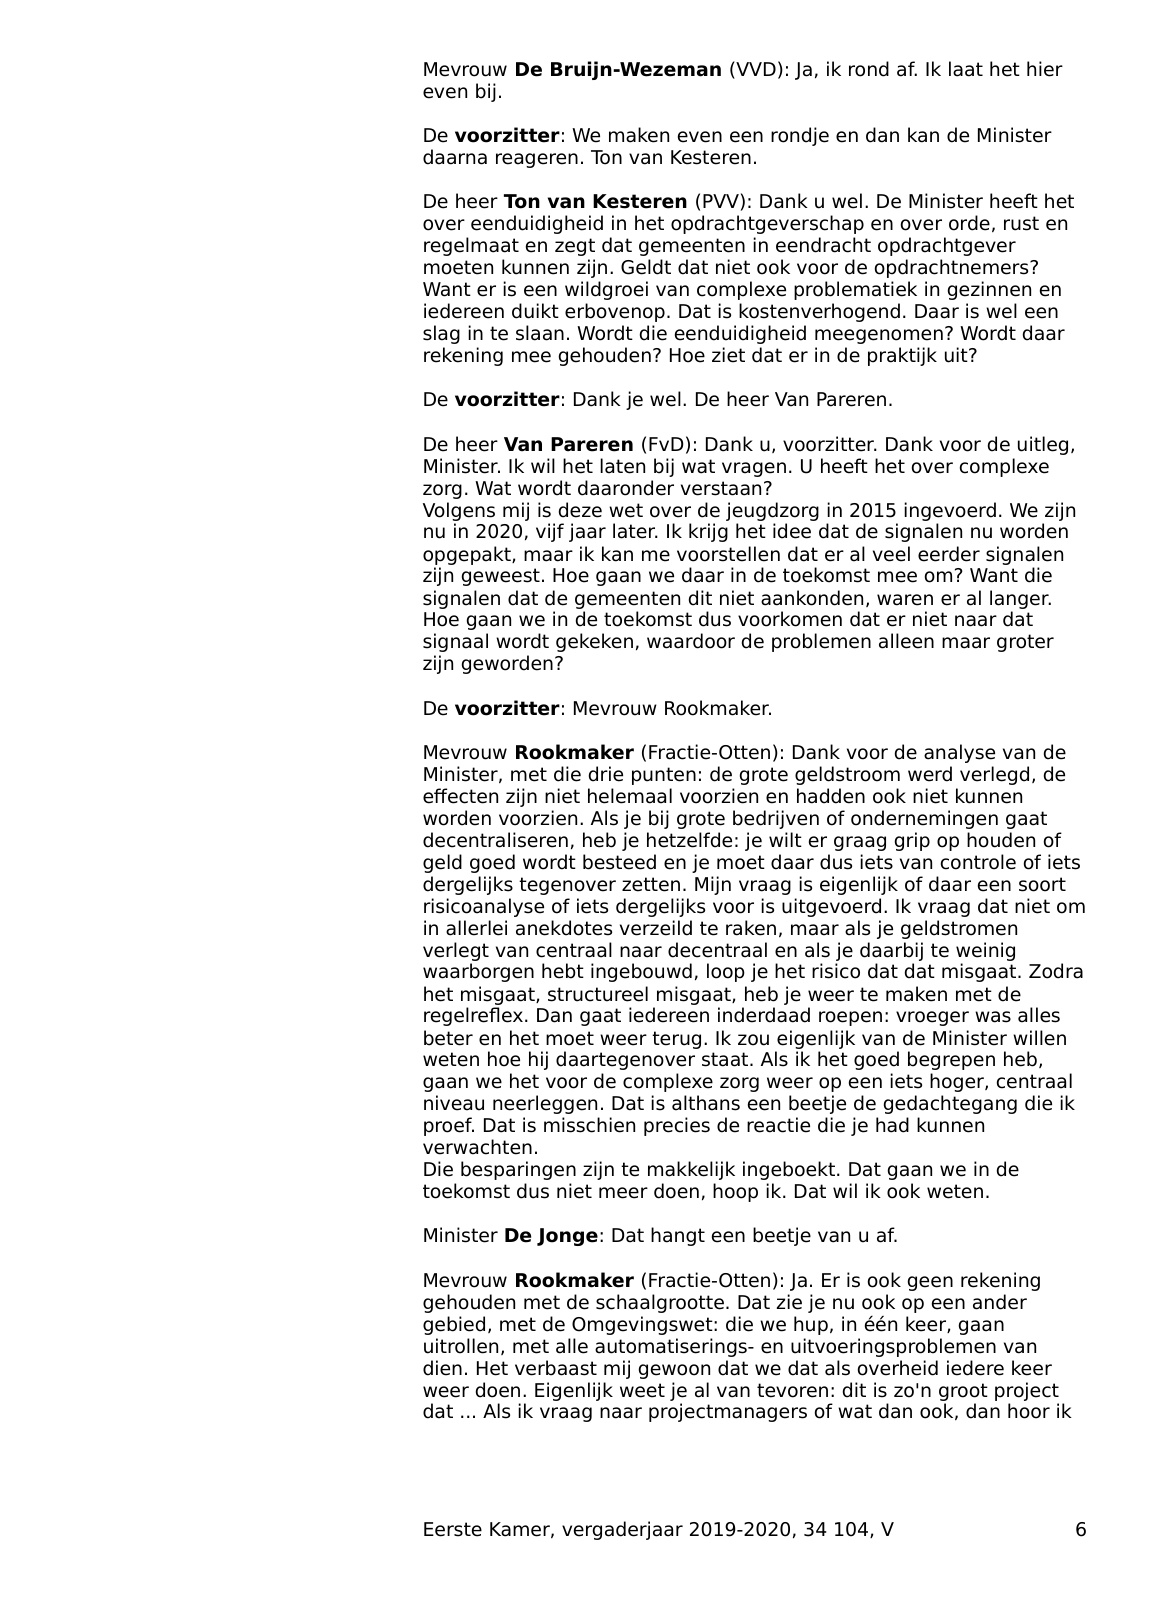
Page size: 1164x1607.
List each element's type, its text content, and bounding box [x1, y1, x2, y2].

text De heer Ton van Kesteren (PVV): Dank u wel. De Minister heeft het over eenduidigheid in het opdrachtgeverschap en over orde, rust en regelmaat en zegt dat gemeenten in eendracht opdrachtgever moeten kunnen zijn. Geldt dat niet ook voor de opdrachtnemers? Want er is een wildgroei van complexe problematiek in gezinnen en iedereen duikt erbovenop. Dat is kostenverhogend. Daar is wel een slag in te slaan. Wordt die eenduidigheid meegenomen? Wordt daar rekening mee gehouden? Hoe ziet dat er in de praktijk uit? [422, 191, 1087, 367]
text De heer Van Pareren (FvD): Dank u, voorzitter. Dank voor de uitleg, Minister. Ik wil het laten bij wat vragen. U heeft het over complexe zorg. Wat wordt daaronder verstaan? [422, 433, 1087, 499]
text Mevrouw Rookmaker (Fractie-Otten): Ja. Er is ook geen rekening gehouden met de schaalgrootte. Dat zie je nu ook op een ander gebied, met de Omgevingswet: die we hup, in één keer, gaan uitrollen, met alle automatiserings- en uitvoeringsproblemen van dien. Het verbaast mij gewoon dat we dat als overheid iedere keer weer doen. Eigenlijk weet je al van tevoren: dit is zo'n groot project dat ... Als ik vraag naar projectmanagers of wat dan ook, dan hoor ik [422, 1269, 1087, 1423]
text Mevrouw De Bruijn-Wezeman (VVD): Ja, ik rond af. Ik laat het hier even bij. [422, 59, 1087, 103]
text Volgens mij is deze wet over de jeugdzorg in 2015 ingevoerd. We zijn nu in 2020, vijf jaar later. Ik krijg het idee dat de signalen nu worden opgepakt, maar ik kan me voorstellen dat er al veel eerder signalen zijn geweest. Hoe gaan we daar in de toekomst mee om? Want die signalen dat de gemeenten dit niet aankonden, waren er al langer. Hoe gaan we in de toekomst dus voorkomen dat er niet naar dat signaal wordt gekeken, waardoor de problemen alleen maar groter zijn geworden? [422, 499, 1087, 675]
text Die besparingen zijn te makkelijk ingeboekt. Dat gaan we in de toekomst dus niet meer doen, hoop ik. Dat wil ik ook weten. [422, 1159, 1087, 1203]
text Minister De Jonge: Dat hangt een beetje van u af. [422, 1225, 1087, 1247]
text De voorzitter: We maken even een rondje en dan kan de Minister daarna reageren. Ton van Kesteren. [422, 125, 1087, 169]
text De voorzitter: Dank je wel. De heer Van Pareren. [422, 389, 1087, 411]
text De voorzitter: Mevrouw Rookmaker. [422, 697, 1087, 719]
text Mevrouw Rookmaker (Fractie-Otten): Dank voor de analyse van de Minister, met die drie punten: de grote geldstroom werd verlegd, de effecten zijn niet helemaal voorzien en hadden ook niet kunnen worden voorzien. Als je bij grote bedrijven of ondernemingen gaat decentraliseren, heb je hetzelfde: je wilt er graag grip op houden of geld goed wordt besteed en je moet daar dus iets van controle of iets dergelijks tegenover zetten. Mijn vraag is eigenlijk of daar een soort risicoanalyse of iets dergelijks voor is uitgevoerd. Ik vraag dat niet om in allerlei anekdotes verzeild te raken, maar als je geldstromen verlegt van centraal naar decentraal en als je daarbij te weinig waarborgen hebt ingebouwd, loop je het risico dat dat misgaat. Zodra het misgaat, structureel misgaat, heb je weer te maken met de regelreflex. Dan gaat iedereen inderdaad roepen: vroeger was alles beter en het moet weer terug. Ik zou eigenlijk van de Minister willen weten hoe hij daartegenover staat. Als ik het goed begrepen heb, gaan we het voor de complexe zorg weer op een iets hoger, centraal niveau neerleggen. Dat is althans een beetje de gedachtegang die ik proef. Dat is misschien precies de reactie die je had kunnen verwachten. [422, 742, 1087, 1159]
